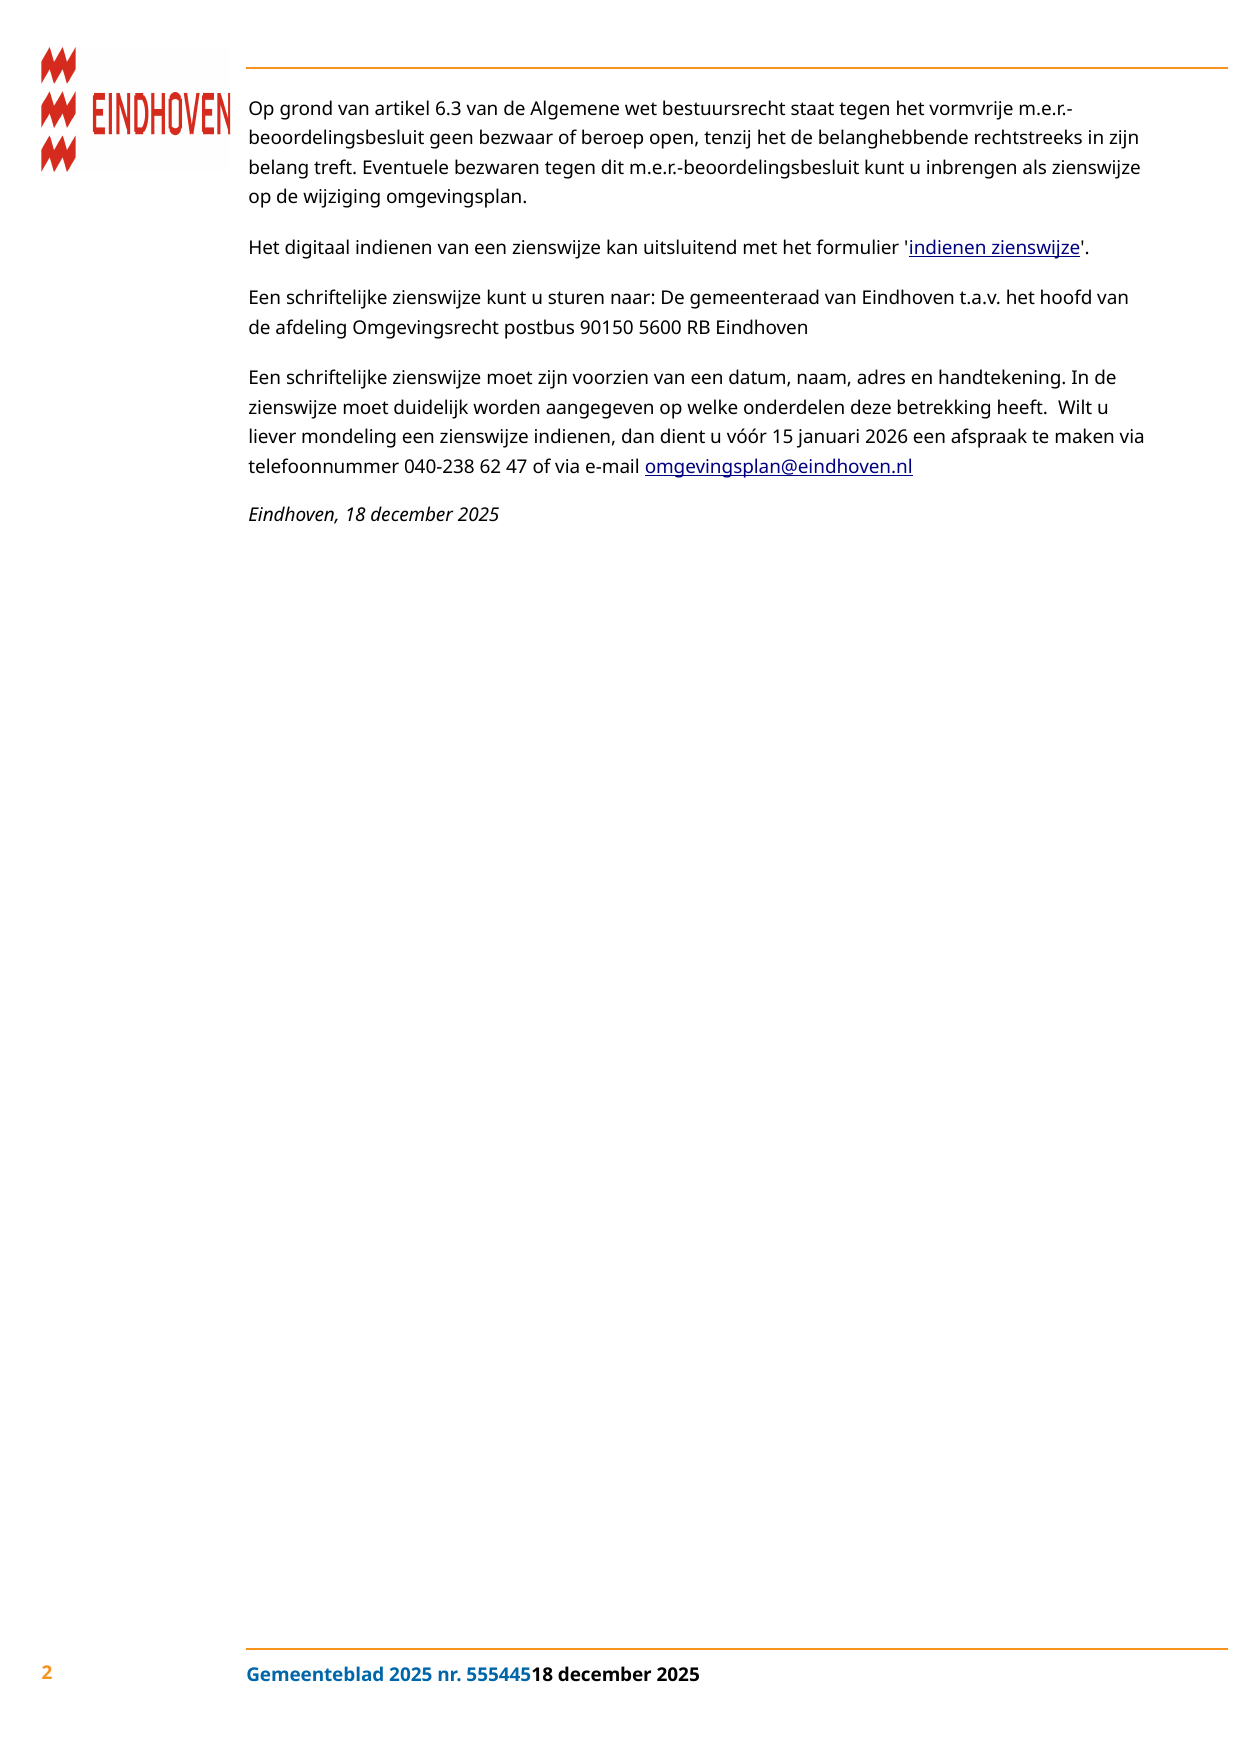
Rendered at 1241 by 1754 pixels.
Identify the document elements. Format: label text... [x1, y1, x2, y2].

text Een schriftelijke zienswijze kunt u sturen naar: De gemeenteraad van Eindhoven t.a.v. het hoofd van de afdeling Omgevingsrecht postbus 90150 5600 RB Eindhoven [248, 284, 1152, 340]
text Een schriftelijke zienswijze moet zijn voorzien van een datum, naam, adres en handtekening. In de zienswijze moet duidelijk worden aangegeven op welke onderdelen deze betrekking heeft. Wilt u liever mondeling een zienswijze indienen, dan dient u vóór 15 januari 2026 een afspraak te maken via telefoonnummer 040-238 62 47 of via e-mail omgevingsplan@eindhoven.nl [248, 364, 1152, 479]
text Eindhoven, 18 december 2025 [248, 501, 1152, 527]
text Het digitaal indienen van een zienswijze kan uitsluitend met het formulier 'indienen zienswijze'. [248, 234, 1152, 260]
picture [41, 47, 231, 172]
text Op grond van artikel 6.3 van de Algemene wet bestuursrecht staat tegen het vormvrije m.e.r.-beoordelingsbesluit geen bezwaar of beroep open, tenzij het de belanghebbende rechtstreeks in zijn belang treft. Eventuele bezwaren tegen dit m.e.r.-beoordelingsbesluit kunt u inbrengen als zienswijze op de wijziging omgevingsplan. [248, 95, 1152, 209]
